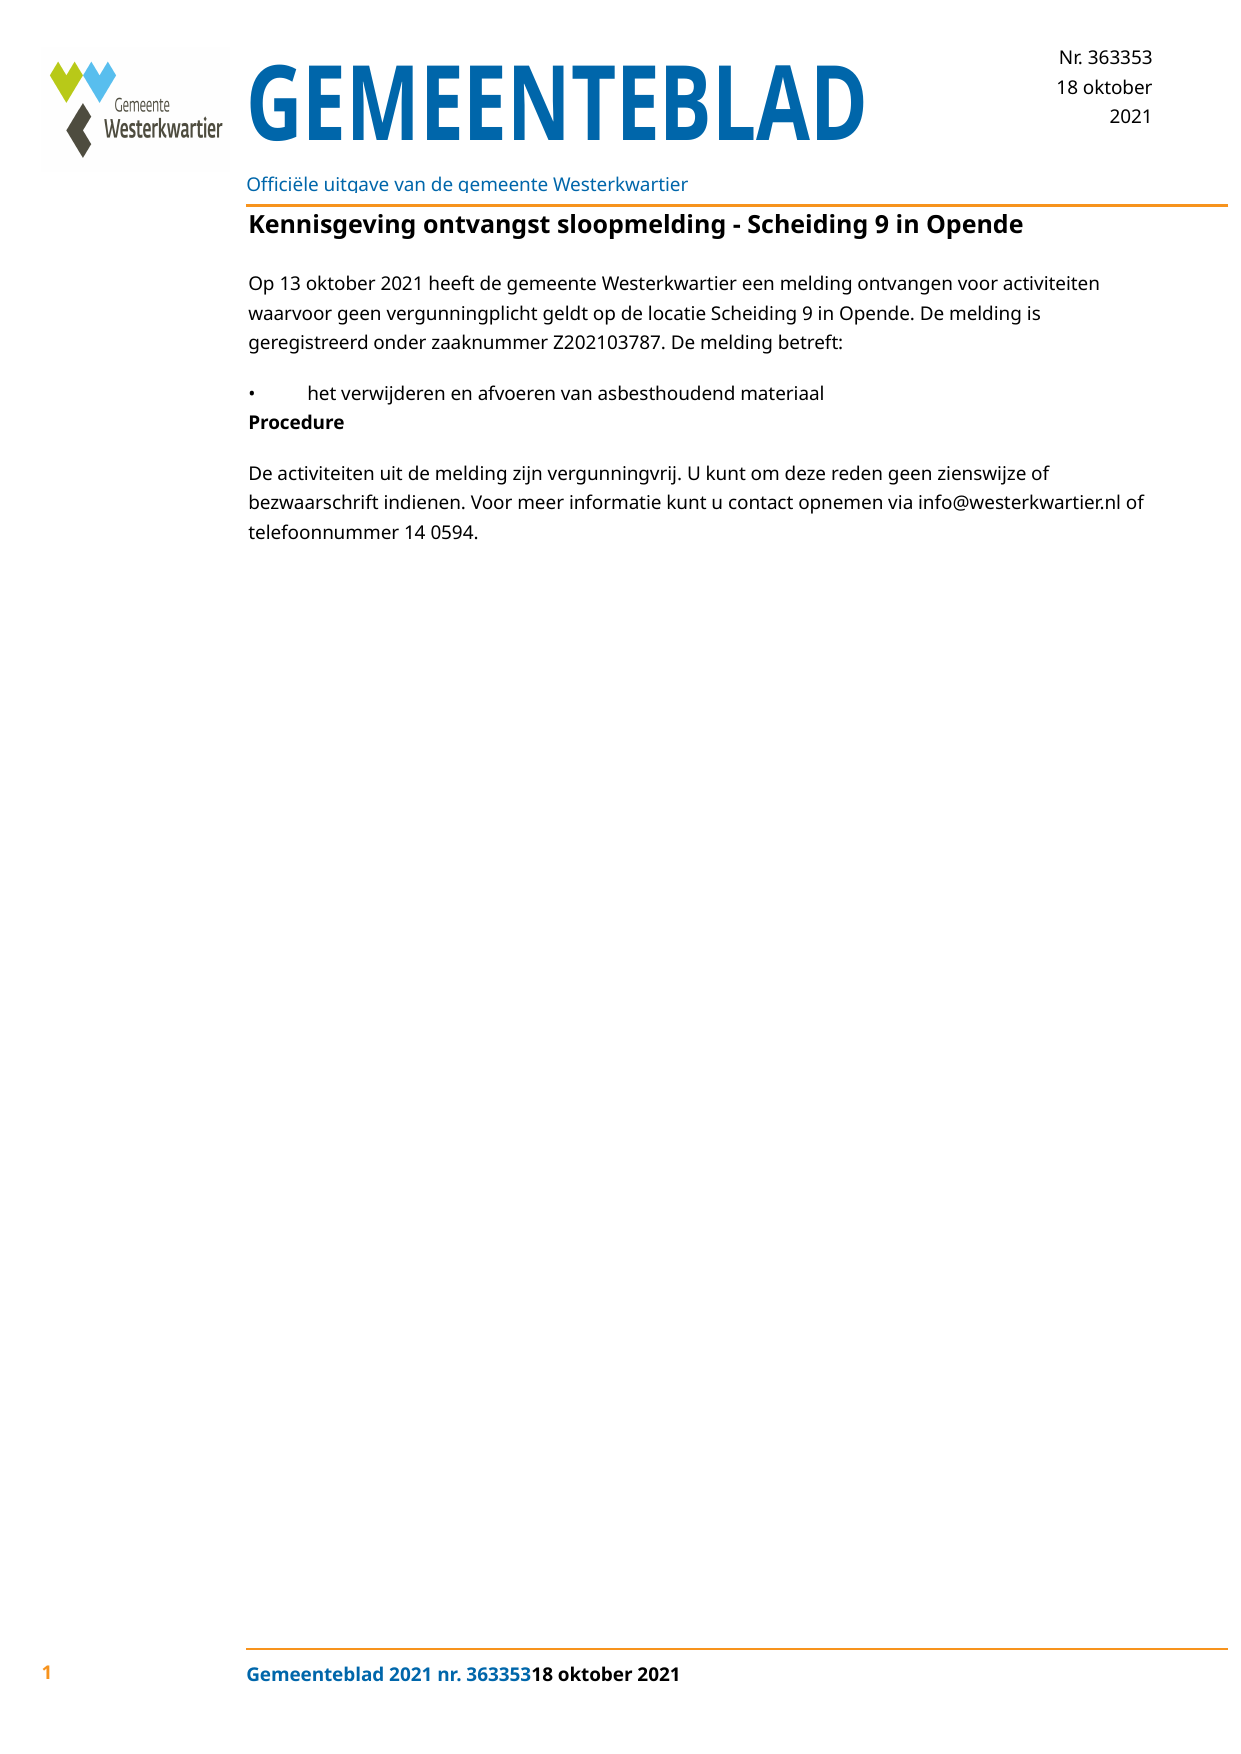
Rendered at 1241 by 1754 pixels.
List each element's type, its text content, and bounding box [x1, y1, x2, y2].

text De activiteiten uit de melding zijn vergunningvrij. U kunt om deze reden geen zienswijze of bezwaarschrift indienen. Voor meer informatie kunt u contact opnemen via info@westerkwartier.nl of telefoonnummer 14 0594. [248, 460, 1152, 545]
text Op 13 oktober 2021 heeft de gemeente Westerkwartier een melding ontvangen voor activiteiten waarvoor geen vergunningplicht geldt op de locatie Scheiding 9 in Opende. De melding is geregistreerd onder zaaknummer Z202103787. De melding betreft: [248, 270, 1152, 355]
text Procedure [248, 409, 1152, 435]
list het verwijderen en afvoeren van asbesthoudend materiaal [248, 380, 1152, 406]
text Kennisgeving ontvangst sloopmelding - Scheiding 9 in Opende [248, 207, 1152, 241]
picture [41, 47, 231, 172]
